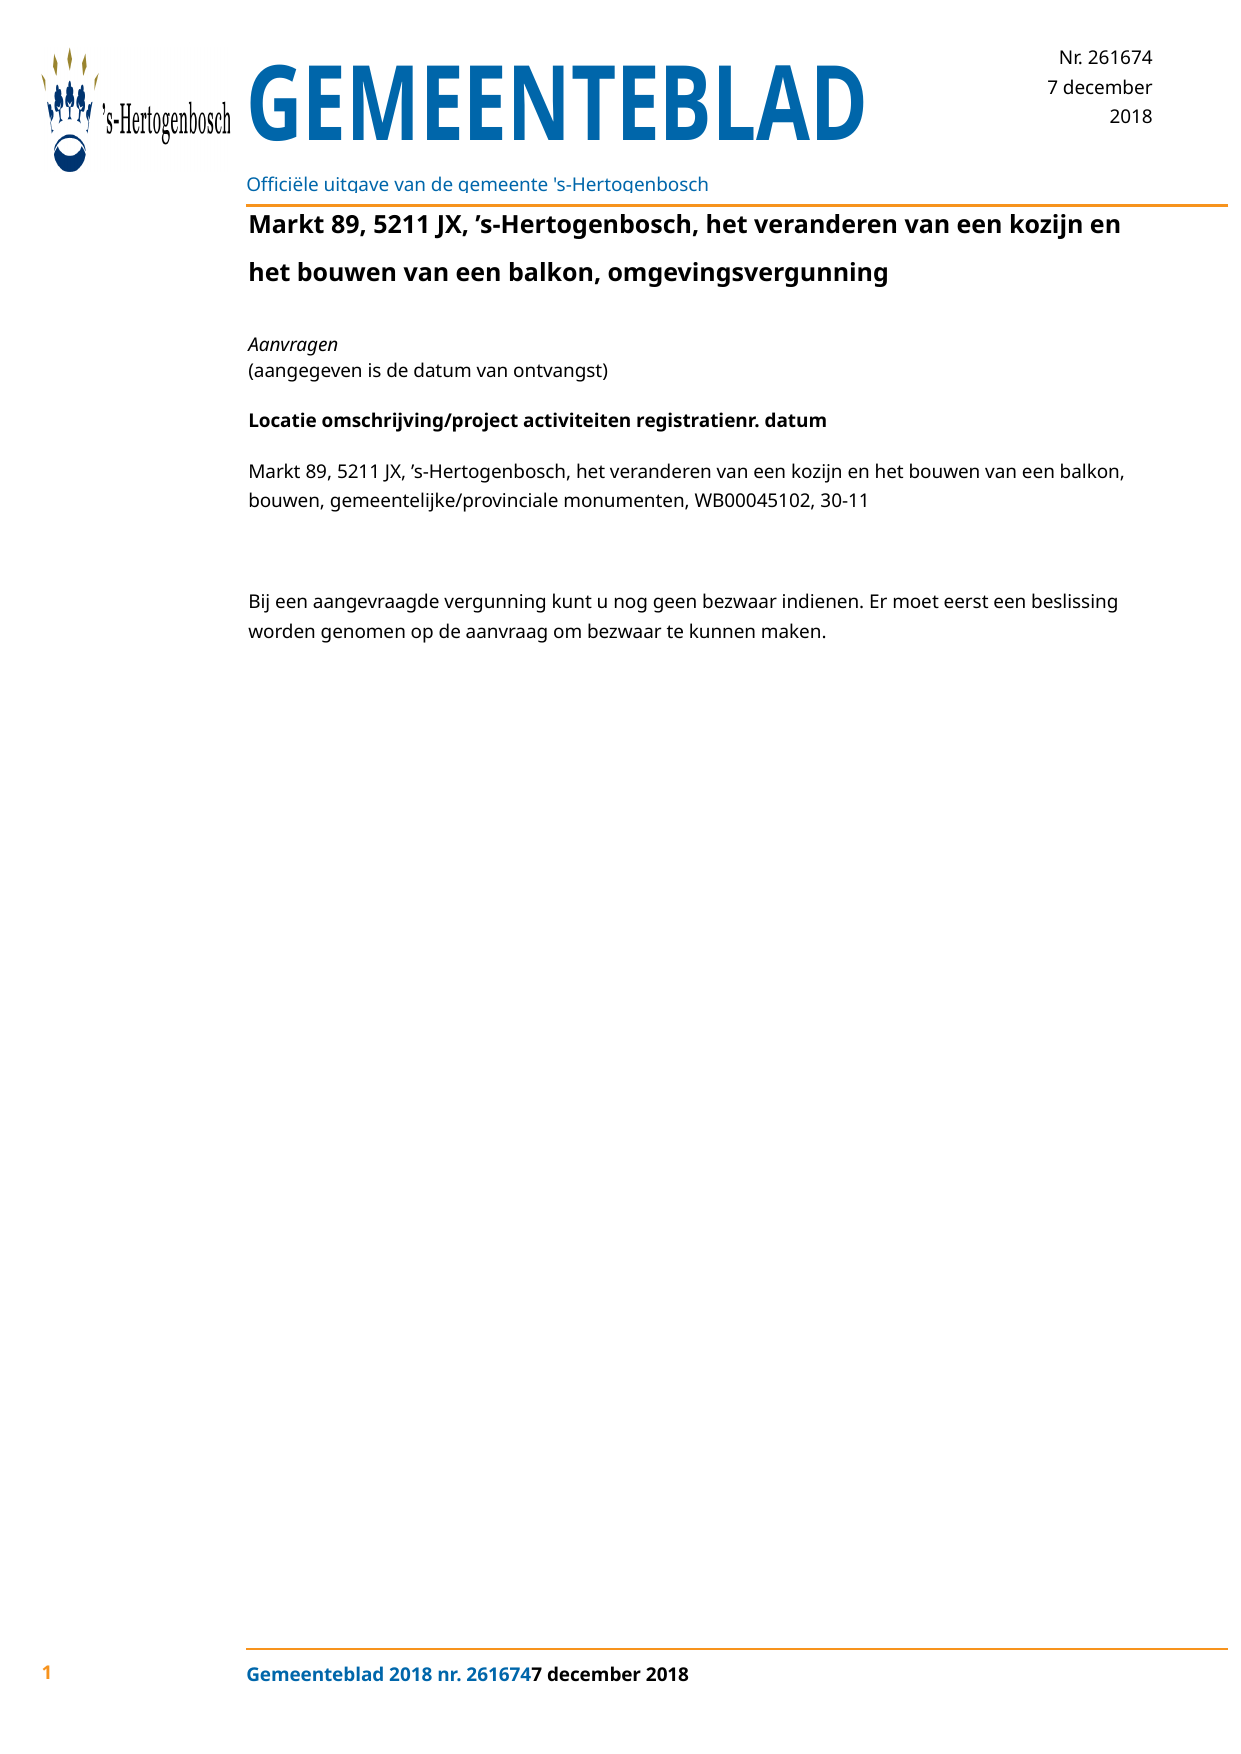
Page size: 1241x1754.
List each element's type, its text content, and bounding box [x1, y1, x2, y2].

text Markt 89, 5211 JX, ’s-Hertogenbosch, het veranderen van een kozijn en het bouwen van een balkon, bouwen, gemeentelijke/provinciale monumenten, WB00045102, 30-11 [248, 458, 1152, 513]
text (aangegeven is de datum van ontvangst) [248, 357, 1152, 383]
text Markt 89, 5211 JX, ’s-Hertogenbosch, het veranderen van een kozijn en het bouwen van een balkon, omgevingsvergunning [248, 207, 1152, 288]
text Bij een aangevraagde vergunning kunt u nog geen bezwaar indienen. Er moet eerst een beslissing worden genomen op de aanvraag om bezwaar te kunnen maken. [248, 588, 1152, 644]
text Aanvragen [248, 331, 1152, 357]
text Locatie omschrijving/project activiteiten registratienr. datum [248, 408, 1152, 433]
picture [41, 47, 231, 172]
